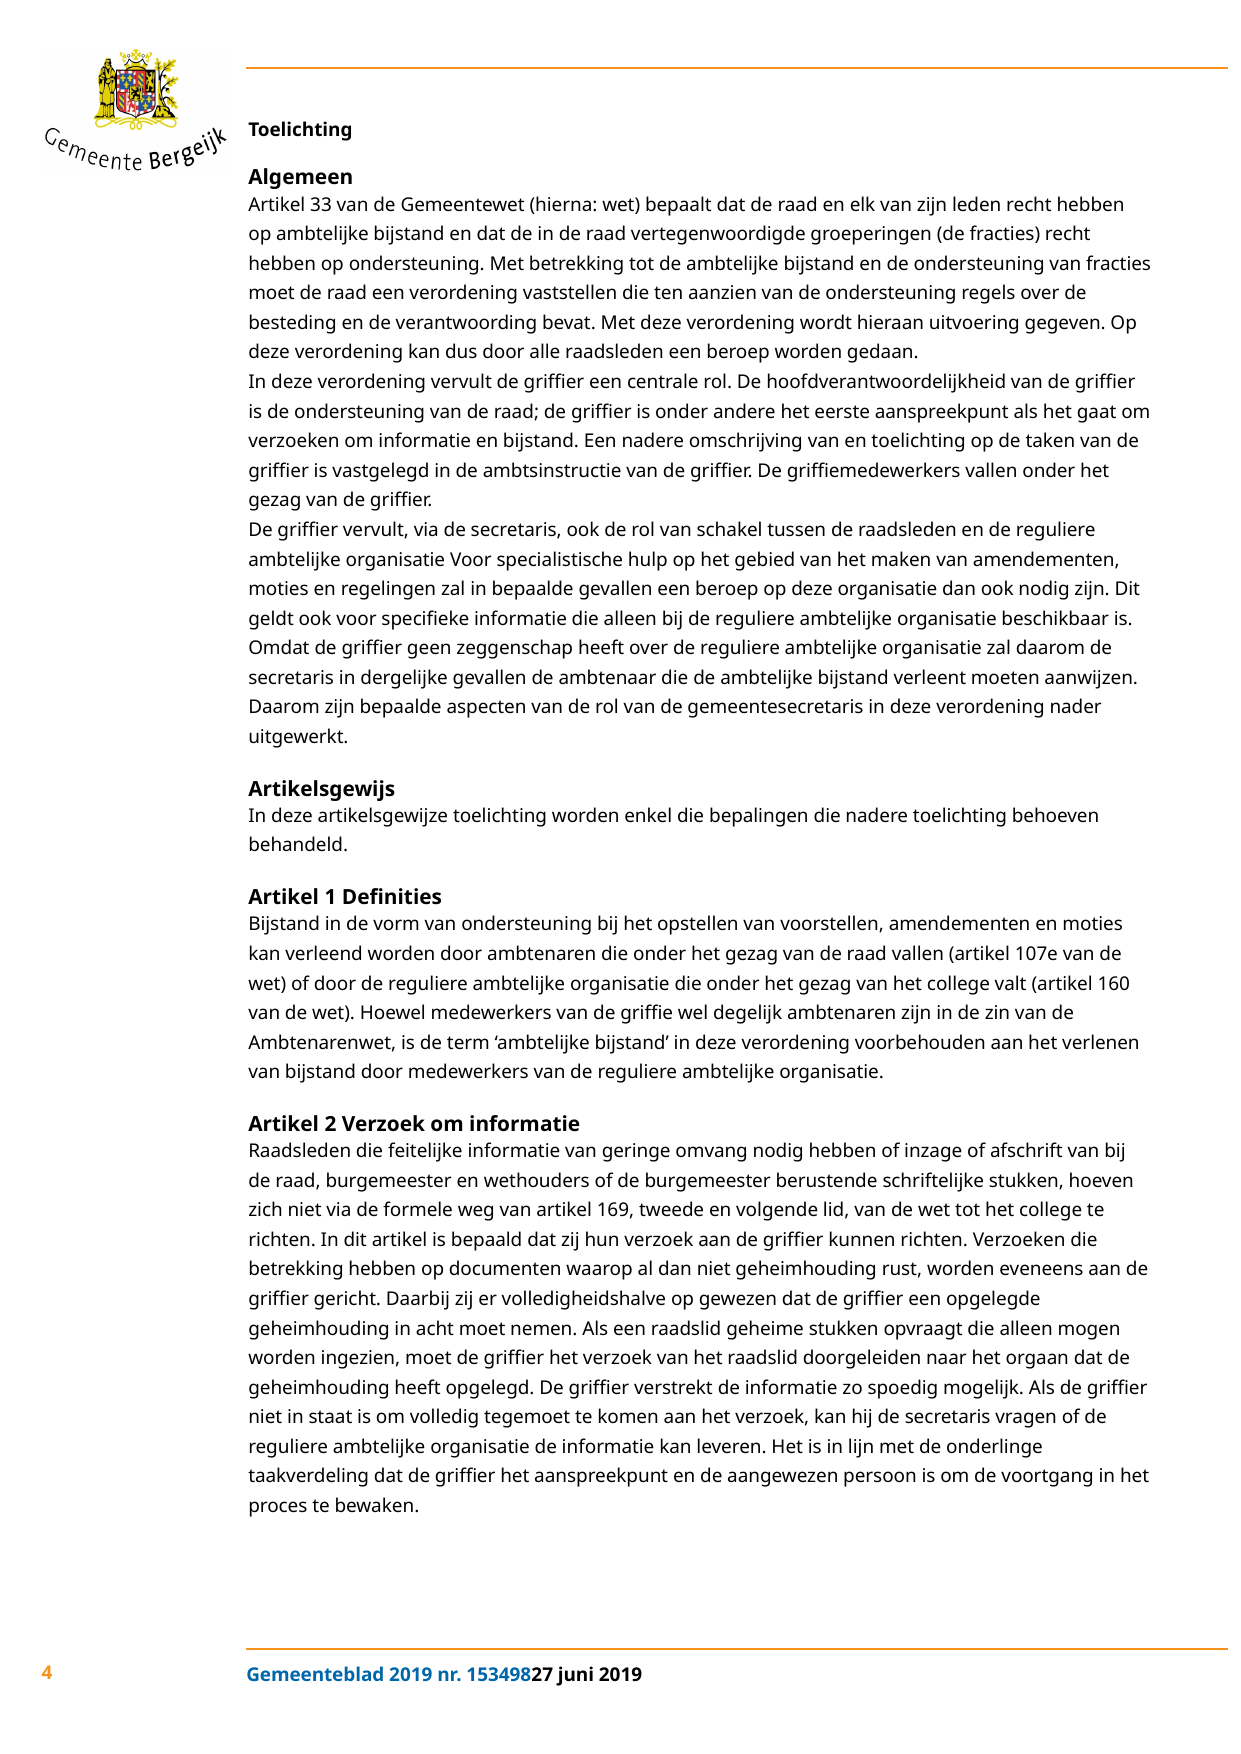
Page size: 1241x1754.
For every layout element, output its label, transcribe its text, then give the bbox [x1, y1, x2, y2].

text Algemeen [248, 162, 1152, 191]
text Bijstand in de vorm van ondersteuning bij het opstellen van voorstellen, amendementen en moties kan verleend worden door ambtenaren die onder het gezag van de raad vallen (artikel 107e van de wet) of door de reguliere ambtelijke organisatie die onder het gezag van het college valt (artikel 160 van de wet). Hoewel medewerkers van de griffie wel degelijk ambtenaren zijn in de zin van de Ambtenarenwet, is de term ‘ambtelijke bijstand’ in deze verordening voorbehouden aan het verlenen van bijstand door medewerkers van de reguliere ambtelijke organisatie. [248, 911, 1152, 1084]
text Artikel 1 Definities [248, 882, 1152, 911]
text Toelichting [248, 116, 1152, 141]
text Artikel 2 Verzoek om informatie [248, 1109, 1152, 1137]
text Artikel 33 van de Gemeentewet (hierna: wet) bepaalt dat de raad en elk van zijn leden recht hebben op ambtelijke bijstand en dat de in de raad vertegenwoordigde groeperingen (de fracties) recht hebben op ondersteuning. Met betrekking tot de ambtelijke bijstand en de ondersteuning van fracties moet de raad een verordening vaststellen die ten aanzien van de ondersteuning regels over de besteding en de verantwoording bevat. Met deze verordening wordt hieraan uitvoering gegeven. Op deze verordening kan dus door alle raadsleden een beroep worden gedaan. [248, 191, 1152, 364]
text Raadsleden die feitelijke informatie van geringe omvang nodig hebben of inzage of afschrift van bij de raad, burgemeester en wethouders of de burgemeester berustende schriftelijke stukken, hoeven zich niet via de formele weg van artikel 169, tweede en volgende lid, van de wet tot het college te richten. In dit artikel is bepaald dat zij hun verzoek aan de griffier kunnen richten. Verzoeken die betrekking hebben op documenten waarop al dan niet geheimhouding rust, worden eveneens aan de griffier gericht. Daarbij zij er volledigheidshalve op gewezen dat de griffier een opgelegde geheimhouding in acht moet nemen. Als een raadslid geheime stukken opvraagt die alleen mogen worden ingezien, moet de griffier het verzoek van het raadslid doorgeleiden naar het orgaan dat de geheimhouding heeft opgelegd. De griffier verstrekt de informatie zo spoedig mogelijk. Als de griffier niet in staat is om volledig tegemoet te komen aan het verzoek, kan hij de secretaris vragen of de reguliere ambtelijke organisatie de informatie kan leveren. Het is in lijn met de onderlinge taakverdeling dat de griffier het aanspreekpunt en de aangewezen persoon is om de voortgang in het proces te bewaken. [248, 1137, 1152, 1518]
picture [41, 47, 231, 172]
text De griffier vervult, via de secretaris, ook de rol van schakel tussen de raadsleden en de reguliere ambtelijke organisatie Voor specialistische hulp op het gebied van het maken van amendementen, moties en regelingen zal in bepaalde gevallen een beroep op deze organisatie dan ook nodig zijn. Dit geldt ook voor specifieke informatie die alleen bij de reguliere ambtelijke organisatie beschikbaar is. Omdat de griffier geen zeggenschap heeft over de reguliere ambtelijke organisatie zal daarom de secretaris in dergelijke gevallen de ambtenaar die de ambtelijke bijstand verleent moeten aanwijzen. Daarom zijn bepaalde aspecten van de rol van de gemeentesecretaris in deze verordening nader uitgewerkt. [248, 516, 1152, 749]
text In deze artikelsgewijze toelichting worden enkel die bepalingen die nadere toelichting behoeven behandeld. [248, 802, 1152, 857]
text Artikelsgewijs [248, 774, 1152, 802]
text In deze verordening vervult de griffier een centrale rol. De hoofdverantwoordelijkheid van de griffier is de ondersteuning van de raad; de griffier is onder andere het eerste aanspreekpunt als het gaat om verzoeken om informatie en bijstand. Een nadere omschrijving van en toelichting op de taken van de griffier is vastgelegd in de ambtsinstructie van de griffier. De griffiemedewerkers vallen onder het gezag van de griffier. [248, 368, 1152, 512]
